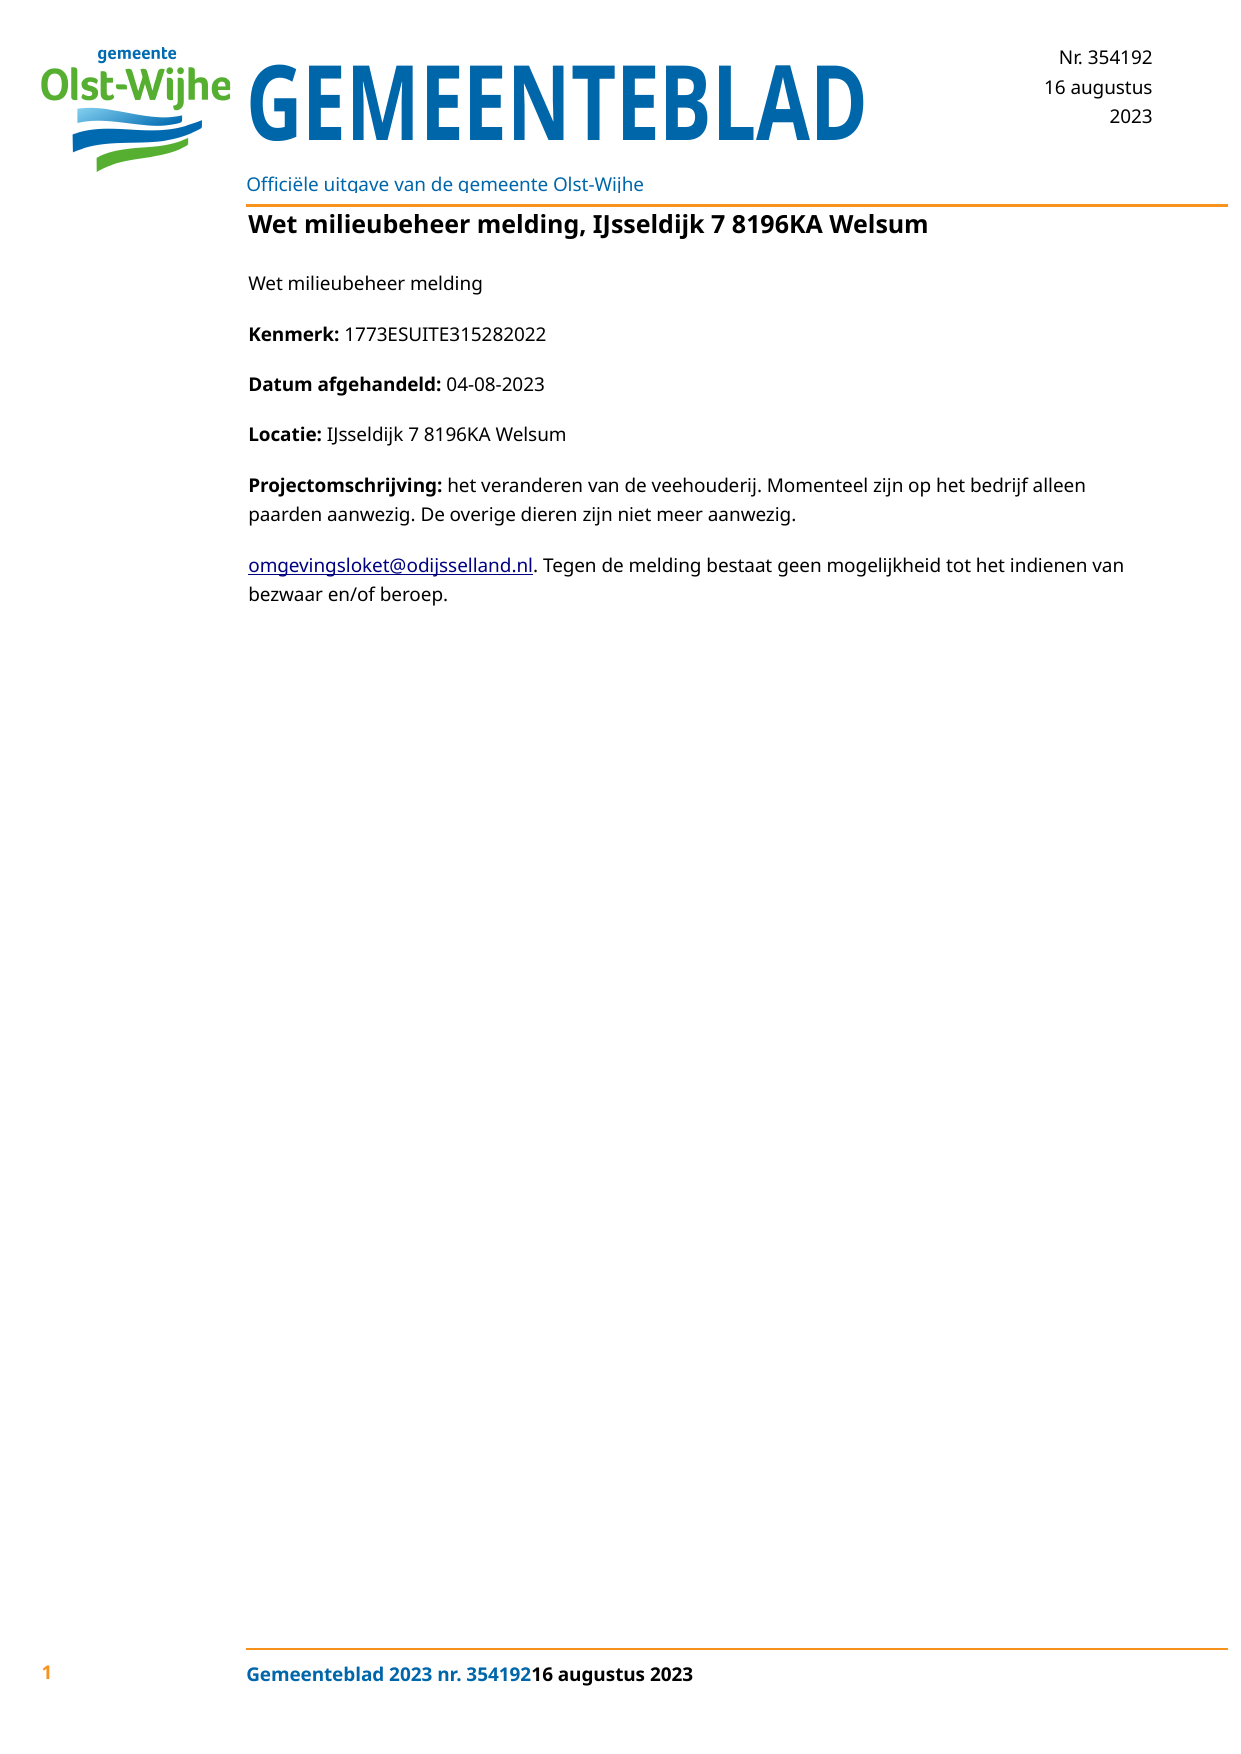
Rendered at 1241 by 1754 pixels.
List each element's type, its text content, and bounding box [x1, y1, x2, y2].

picture [41, 47, 231, 172]
text Projectomschrijving: het veranderen van de veehouderij. Momenteel zijn op het bedrijf alleen paarden aanwezig. De overige dieren zijn niet meer aanwezig. [248, 472, 1152, 527]
text Datum afgehandeld: 04-08-2023 [248, 371, 1152, 397]
text Wet milieubeheer melding [248, 270, 1152, 296]
text Wet milieubeheer melding, IJsseldijk 7 8196KA Welsum [248, 207, 1152, 241]
text Kenmerk: 1773ESUITE315282022 [248, 321, 1152, 346]
text omgevingsloket@odijsselland.nl. Tegen de melding bestaat geen mogelijkheid tot het indienen van bezwaar en/of beroep. [248, 552, 1152, 607]
text Locatie: IJsseldijk 7 8196KA Welsum [248, 422, 1152, 447]
